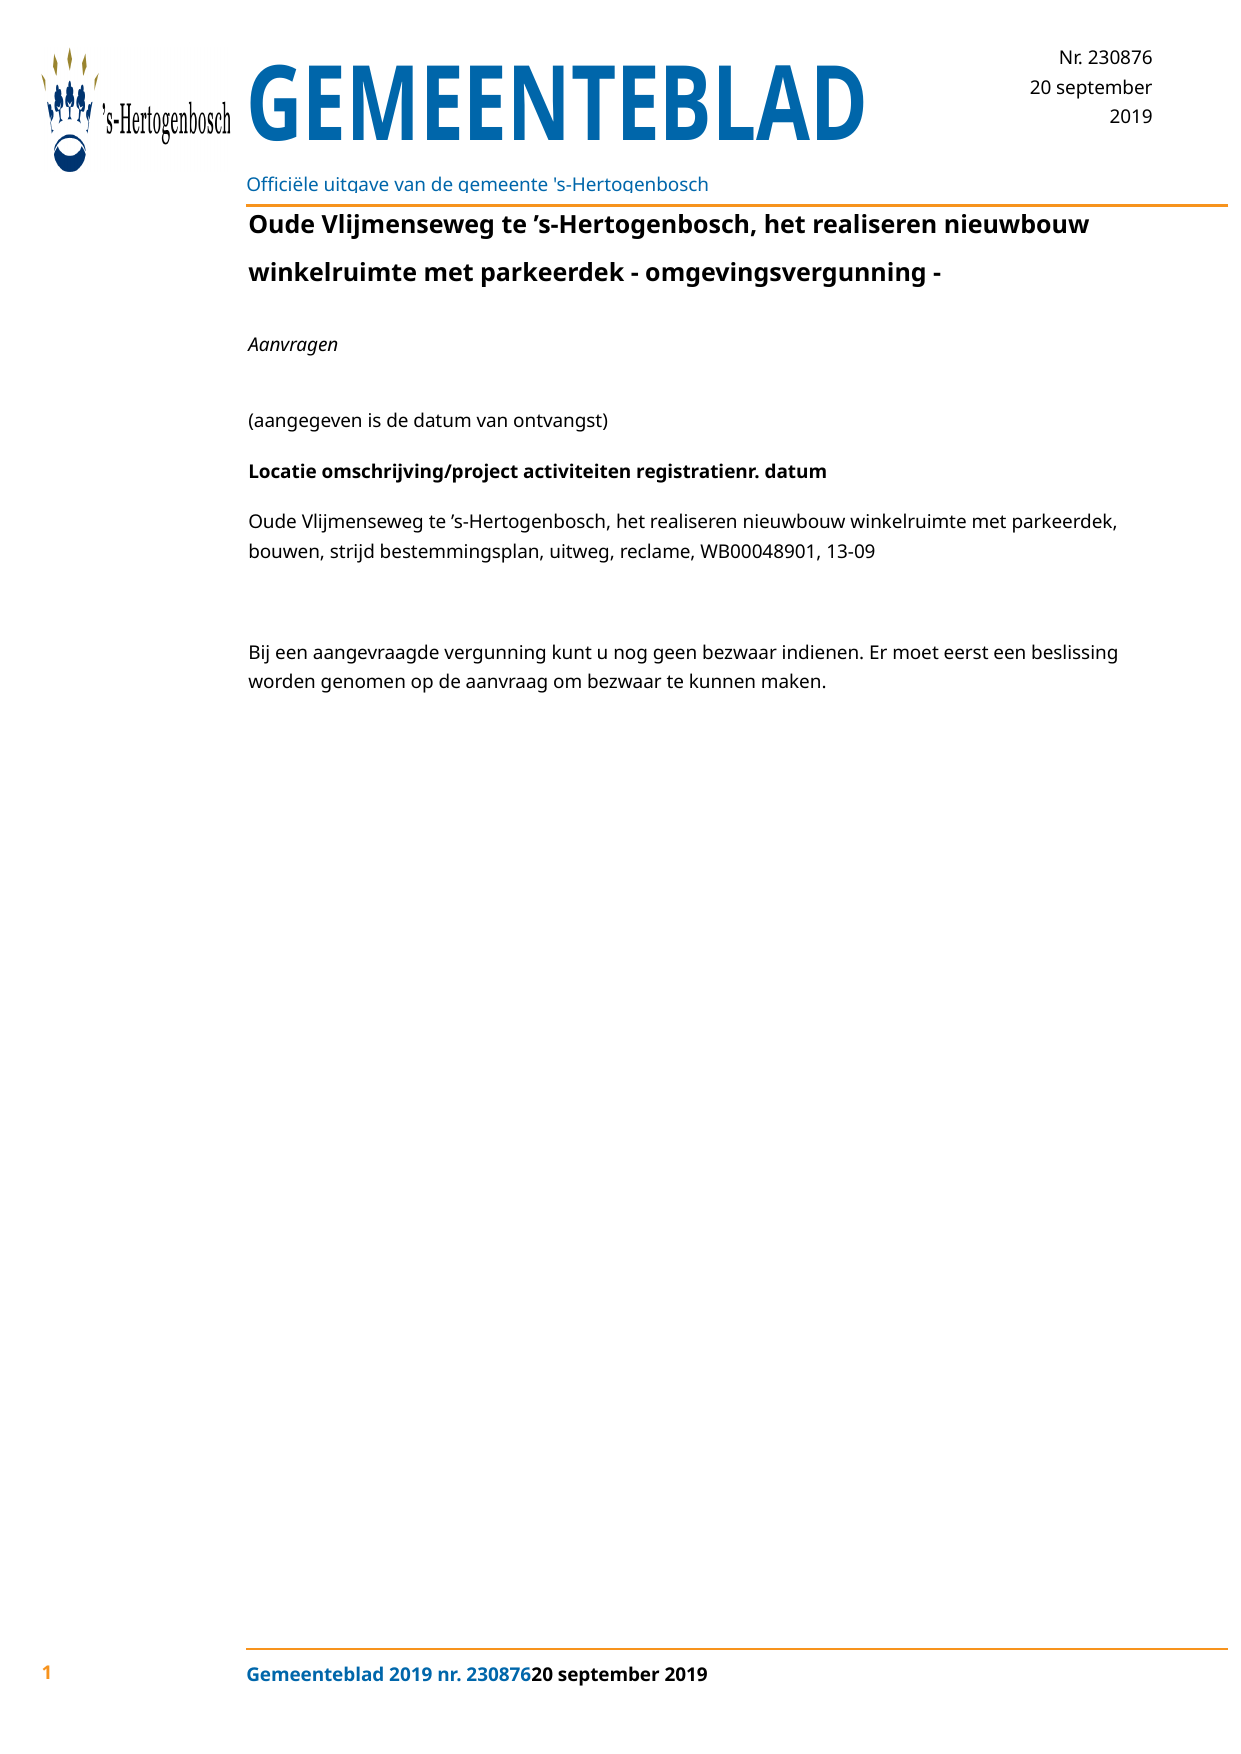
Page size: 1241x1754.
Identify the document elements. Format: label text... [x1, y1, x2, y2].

text Aanvragen [248, 331, 1152, 357]
text (aangegeven is de datum van ontvangst) [248, 408, 1152, 433]
text Bij een aangevraagde vergunning kunt u nog geen bezwaar indienen. Er moet eerst een beslissing worden genomen op de aanvraag om bezwaar te kunnen maken. [248, 639, 1152, 694]
text Oude Vlijmenseweg te ’s-Hertogenbosch, het realiseren nieuwbouw winkelruimte met parkeerdek - omgevingsvergunning - [248, 207, 1152, 288]
text Locatie omschrijving/project activiteiten registratienr. datum [248, 458, 1152, 484]
picture [41, 47, 231, 172]
text Oude Vlijmenseweg te ’s-Hertogenbosch, het realiseren nieuwbouw winkelruimte met parkeerdek, bouwen, strijd bestemmingsplan, uitweg, reclame, WB00048901, 13-09 [248, 508, 1152, 564]
